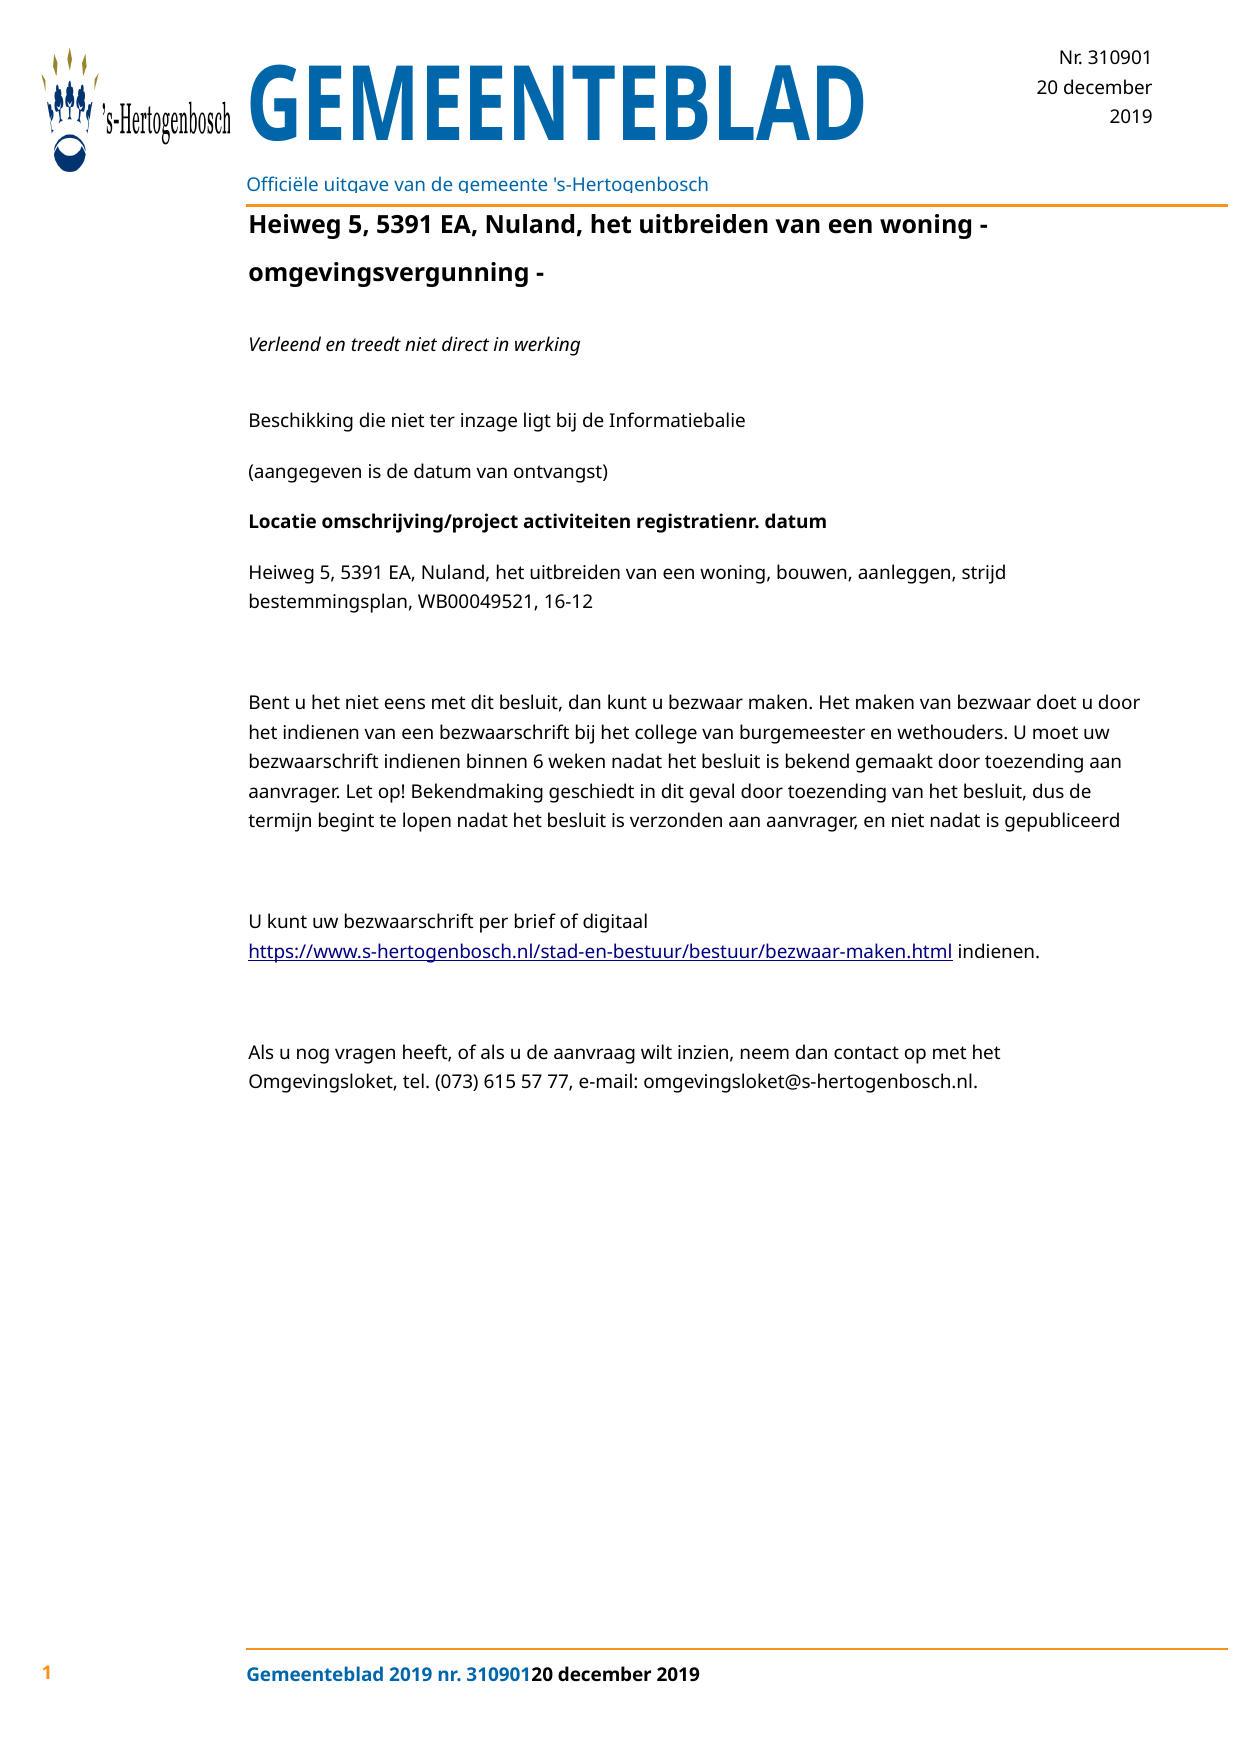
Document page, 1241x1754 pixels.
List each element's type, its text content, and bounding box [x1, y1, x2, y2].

text (aangegeven is de datum van ontvangst) [248, 458, 1152, 484]
text Heiweg 5, 5391 EA, Nuland, het uitbreiden van een woning - omgevingsvergunning - [248, 207, 1152, 288]
text Verleend en treedt niet direct in werking [248, 331, 1152, 357]
text Locatie omschrijving/project activiteiten registratienr. datum [248, 508, 1152, 534]
text Beschikking die niet ter inzage ligt bij de Informatiebalie [248, 408, 1152, 433]
text Als u nog vragen heeft, of als u de aanvraag wilt inzien, neem dan contact op met het Omgevingsloket, tel. (073) 615 57 77, e-mail: omgevingsloket@s-hertogenbosch.nl. [248, 1039, 1152, 1094]
picture [41, 47, 231, 172]
text U kunt uw bezwaarschrift per brief of digitaal https://www.s-hertogenbosch.nl/stad-en-bestuur/bestuur/bezwaar-maken.html indienen. [248, 908, 1152, 964]
text Heiweg 5, 5391 EA, Nuland, het uitbreiden van een woning, bouwen, aanleggen, strijd bestemmingsplan, WB00049521, 16-12 [248, 559, 1152, 614]
text Bent u het niet eens met dit besluit, dan kunt u bezwaar maken. Het maken van bezwaar doet u door het indienen van een bezwaarschrift bij het college van burgemeester en wethouders. U moet uw bezwaarschrift indienen binnen 6 weken nadat het besluit is bekend gemaakt door toezending aan aanvrager. Let op! Bekendmaking geschiedt in dit geval door toezending van het besluit, dus de termijn begint te lopen nadat het besluit is verzonden aan aanvrager, en niet nadat is gepubliceerd [248, 689, 1152, 833]
